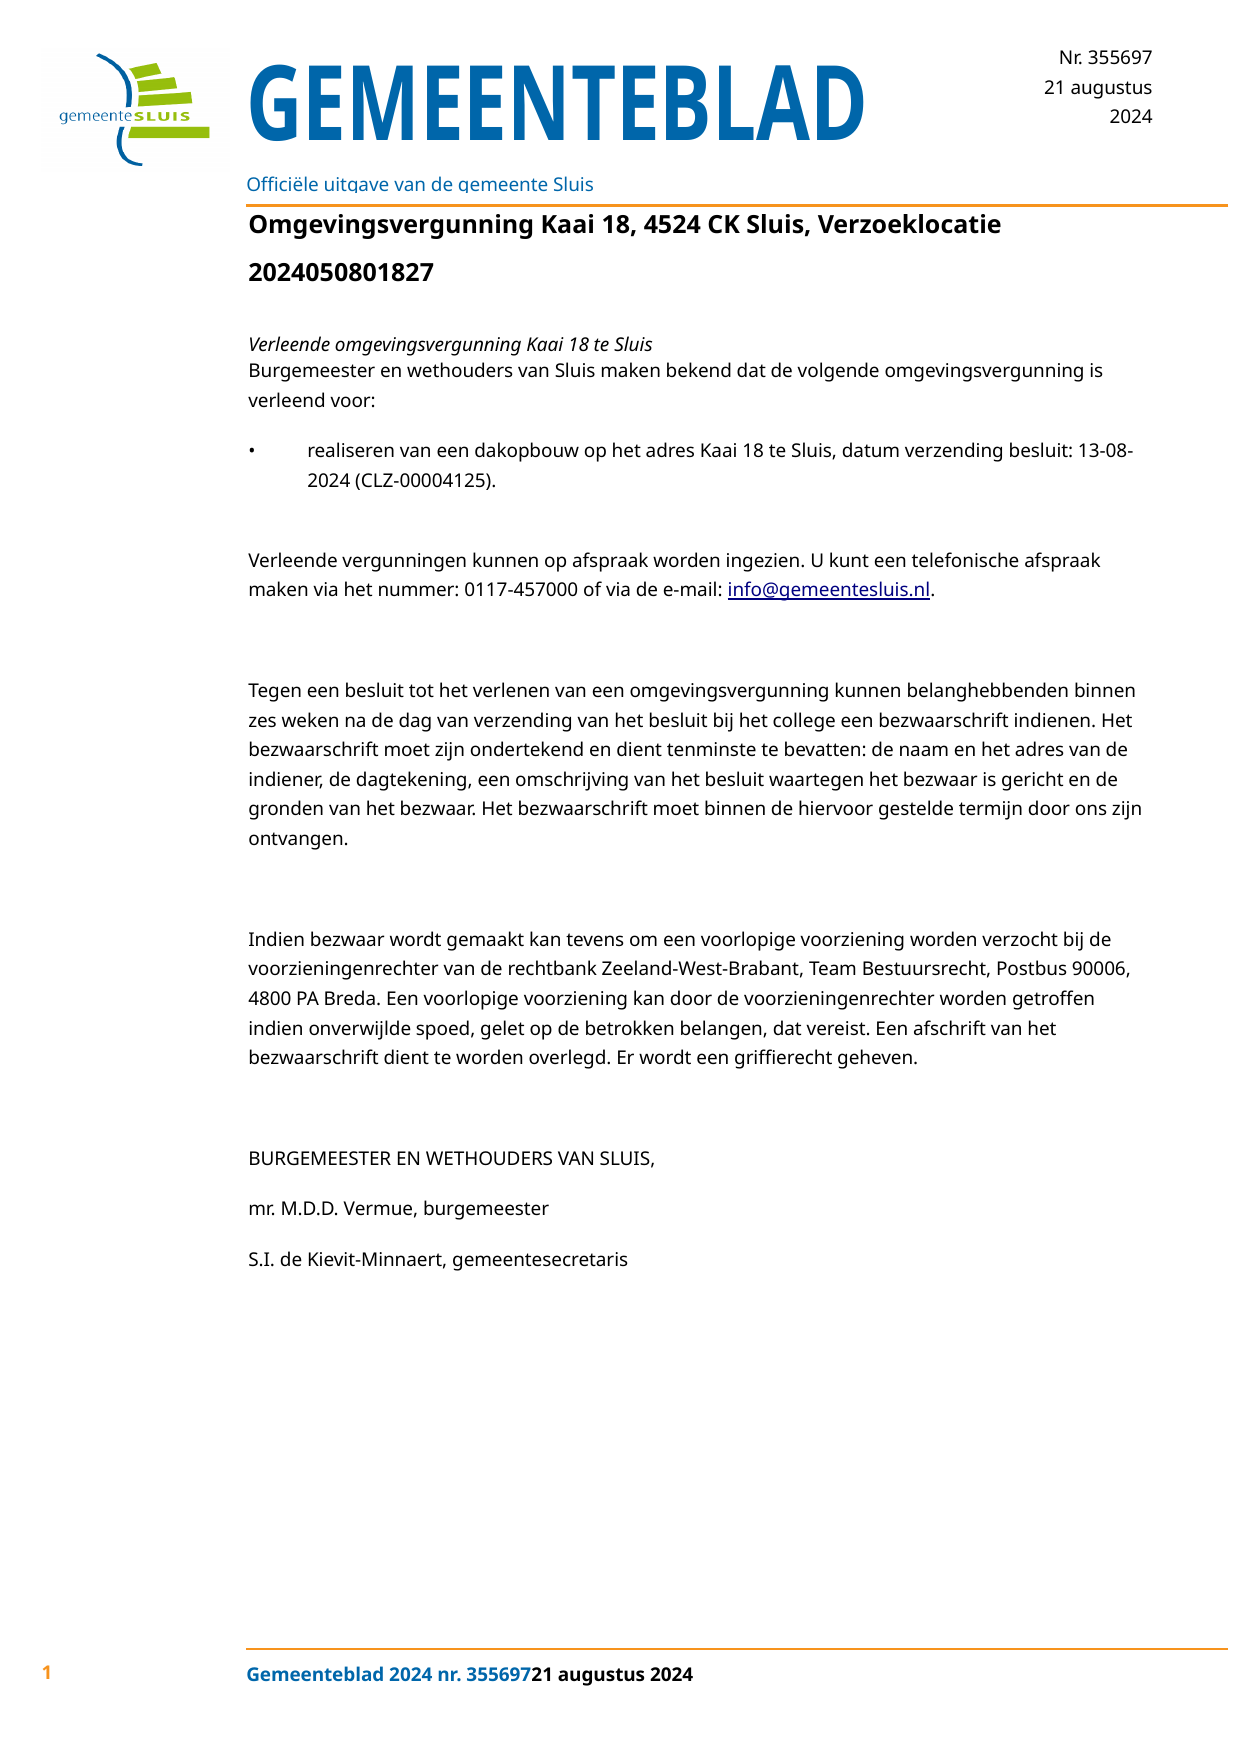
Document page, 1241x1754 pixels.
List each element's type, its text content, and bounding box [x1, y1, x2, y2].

text Verleende vergunningen kunnen op afspraak worden ingezien. U kunt een telefonische afspraak maken via het nummer: 0117-457000 of via de e-mail: info@gemeentesluis.nl. [248, 547, 1152, 602]
text Burgemeester en wethouders van Sluis maken bekend dat de volgende omgevingsvergunning is verleend voor: [248, 357, 1152, 412]
text BURGEMEESTER EN WETHOUDERS VAN SLUIS, [248, 1145, 1152, 1171]
text Tegen een besluit tot het verlenen van een omgevingsvergunning kunnen belanghebbenden binnen zes weken na de dag van verzending van het besluit bij het college een bezwaarschrift indienen. Het bezwaarschrift moet zijn ondertekend en dient tenminste te bevatten: de naam en het adres van de indiener, de dagtekening, een omschrijving van het besluit waartegen het bezwaar is gericht en de gronden van het bezwaar. Het bezwaarschrift moet binnen de hiervoor gestelde termijn door ons zijn ontvangen. [248, 677, 1152, 851]
text Indien bezwaar wordt gemaakt kan tevens om een voorlopige voorziening worden verzocht bij de voorzieningenrechter van de rechtbank Zeeland-West-Brabant, Team Bestuursrecht, Postbus 90006, 4800 PA Breda. Een voorlopige voorziening kan door de voorzieningenrechter worden getroffen indien onverwijlde spoed, gelet op de betrokken belangen, dat vereist. Een afschrift van het bezwaarschrift dient te worden overlegd. Er wordt een griffierecht geheven. [248, 926, 1152, 1070]
text Verleende omgevingsvergunning Kaai 18 te Sluis [248, 331, 1152, 357]
text mr. M.D.D. Vermue, burgemeester [248, 1196, 1152, 1221]
list realiseren van een dakopbouw op het adres Kaai 18 te Sluis, datum verzending besluit: 13-08-2024 (CLZ-00004125). [248, 437, 1152, 492]
text Omgevingsvergunning Kaai 18, 4524 CK Sluis, Verzoeklocatie 2024050801827 [248, 207, 1152, 288]
text S.I. de Kievit-Minnaert, gemeentesecretaris [248, 1246, 1152, 1272]
picture [41, 47, 231, 172]
